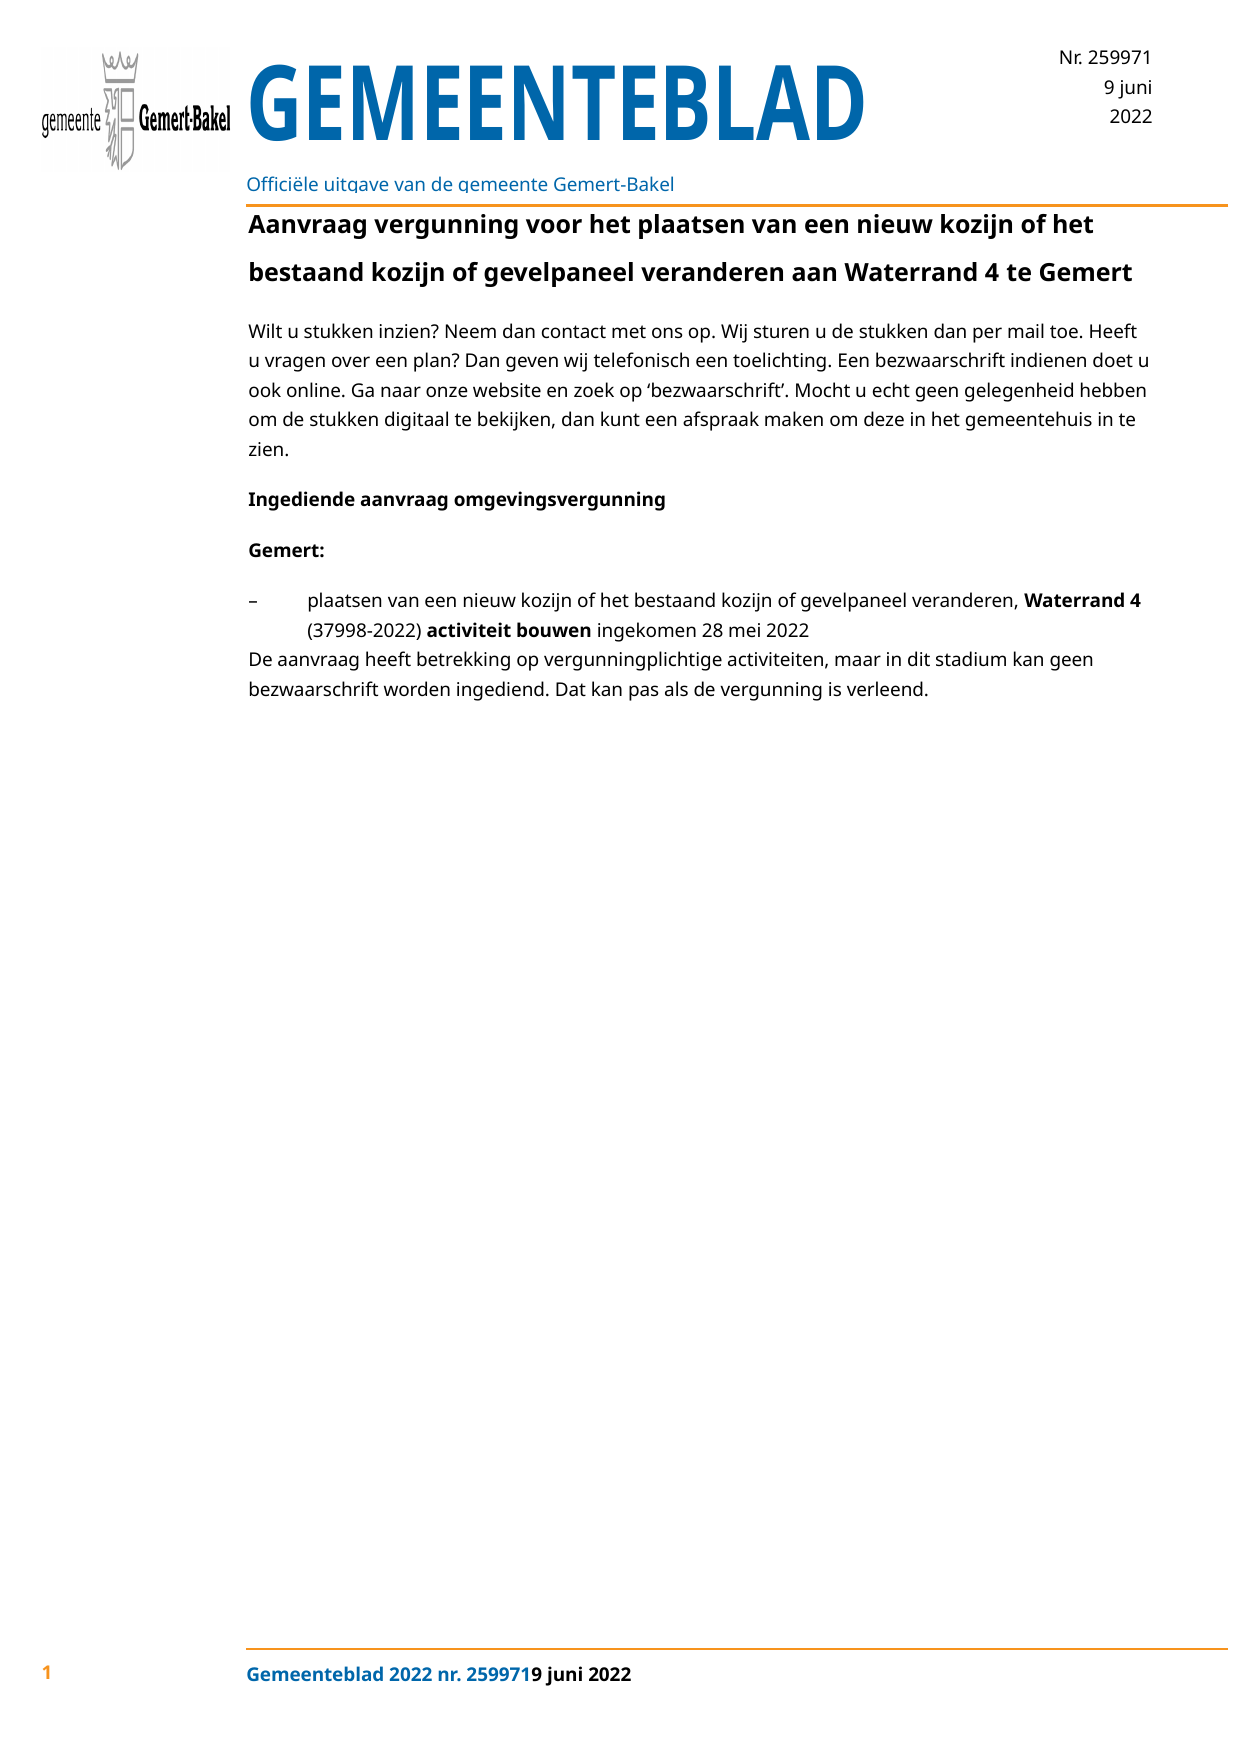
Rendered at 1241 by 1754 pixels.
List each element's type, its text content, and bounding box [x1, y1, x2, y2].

picture [41, 47, 231, 172]
text Wilt u stukken inzien? Neem dan contact met ons op. Wij sturen u de stukken dan per mail toe. Heeft u vragen over een plan? Dan geven wij telefonisch een toelichting. Een bezwaarschrift indienen doet u ook online. Ga naar onze website en zoek op ‘bezwaarschrift’. Mocht u echt geen gelegenheid hebben om de stukken digitaal te bekijken, dan kunt een afspraak maken om deze in het gemeentehuis in te zien. [248, 318, 1152, 462]
list plaatsen van een nieuw kozijn of het bestaand kozijn of gevelpaneel veranderen, Waterrand 4 (37998-2022) activiteit bouwen ingekomen 28 mei 2022 [248, 587, 1152, 643]
text Gemert: [248, 537, 1152, 563]
text De aanvraag heeft betrekking op vergunningplichtige activiteiten, maar in dit stadium kan geen bezwaarschrift worden ingediend. Dat kan pas als de vergunning is verleend. [248, 647, 1152, 702]
text Aanvraag vergunning voor het plaatsen van een nieuw kozijn of het bestaand kozijn of gevelpaneel veranderen aan Waterrand 4 te Gemert [248, 207, 1152, 288]
text Ingediende aanvraag omgevingsvergunning [248, 487, 1152, 512]
